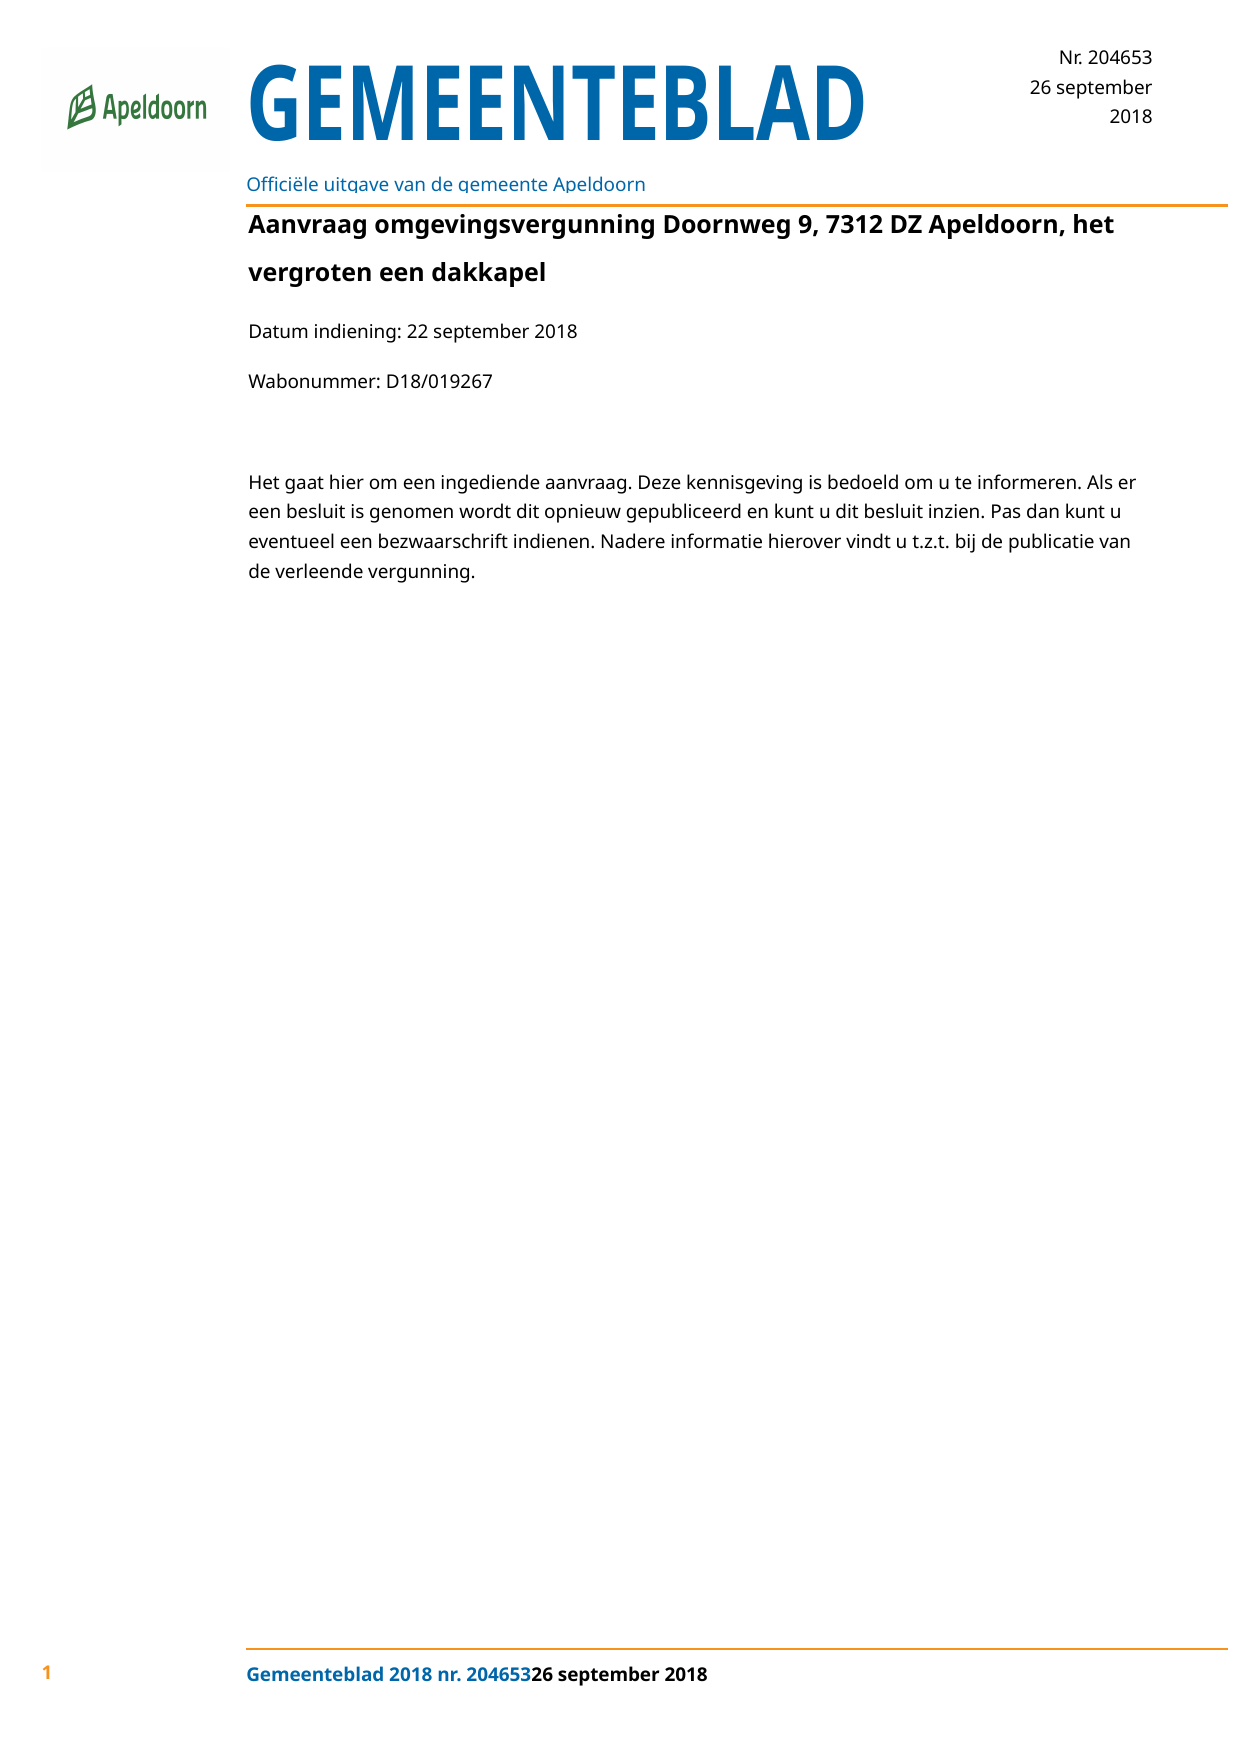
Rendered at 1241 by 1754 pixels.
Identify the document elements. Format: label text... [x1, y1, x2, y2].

text Aanvraag omgevingsvergunning Doornweg 9, 7312 DZ Apeldoorn, het vergroten een dakkapel [248, 207, 1152, 288]
text Het gaat hier om een ingediende aanvraag. Deze kennisgeving is bedoeld om u te informeren. Als er een besluit is genomen wordt dit opnieuw gepubliceerd en kunt u dit besluit inzien. Pas dan kunt u eventueel een bezwaarschrift indienen. Nadere informatie hierover vindt u t.z.t. bij de publicatie van de verleende vergunning. [248, 469, 1152, 584]
text Datum indiening: 22 september 2018 [248, 318, 1152, 344]
picture [41, 47, 231, 172]
text Wabonummer: D18/019267 [248, 368, 1152, 394]
